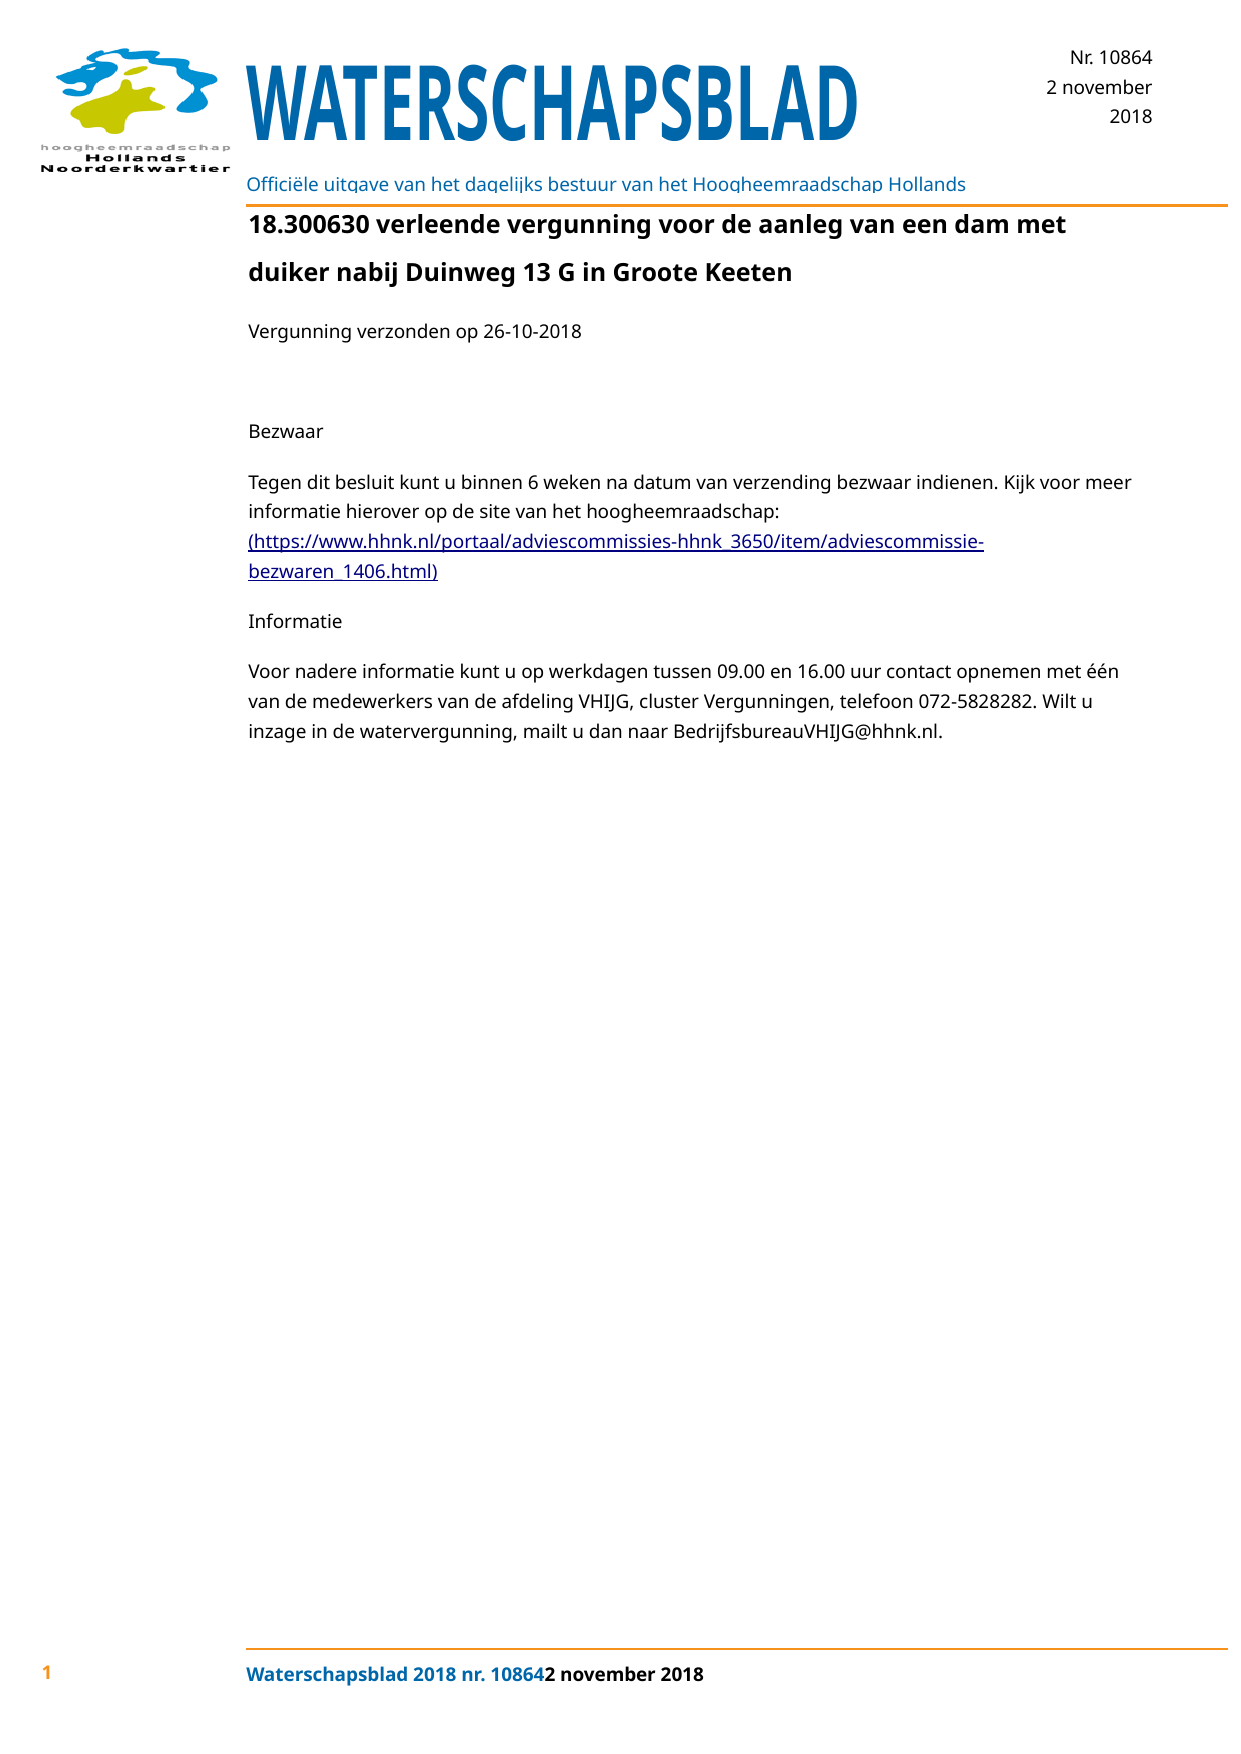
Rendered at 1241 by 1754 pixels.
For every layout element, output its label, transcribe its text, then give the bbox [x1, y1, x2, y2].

text Vergunning verzonden op 26-10-2018 [248, 318, 1152, 344]
text Tegen dit besluit kunt u binnen 6 weken na datum van verzending bezwaar indienen. Kijk voor meer informatie hierover op de site van het hoogheemraadschap: (https://www.hhnk.nl/portaal/adviescommissies-hhnk_3650/item/adviescommissie-bezwaren_1406.html) [248, 469, 1152, 584]
text Voor nadere informatie kunt u op werkdagen tussen 09.00 en 16.00 uur contact opnemen met één van de medewerkers van de afdeling VHIJG, cluster Vergunningen, telefoon 072-5828282. Wilt u inzage in de watervergunning, mailt u dan naar BedrijfsbureauVHIJG@hhnk.nl. [248, 659, 1152, 744]
text Informatie [248, 608, 1152, 634]
text Bezwaar [248, 419, 1152, 444]
text 18.300630 verleende vergunning voor de aanleg van een dam met duiker nabij Duinweg 13 G in Groote Keeten [248, 207, 1152, 288]
picture [41, 47, 231, 172]
